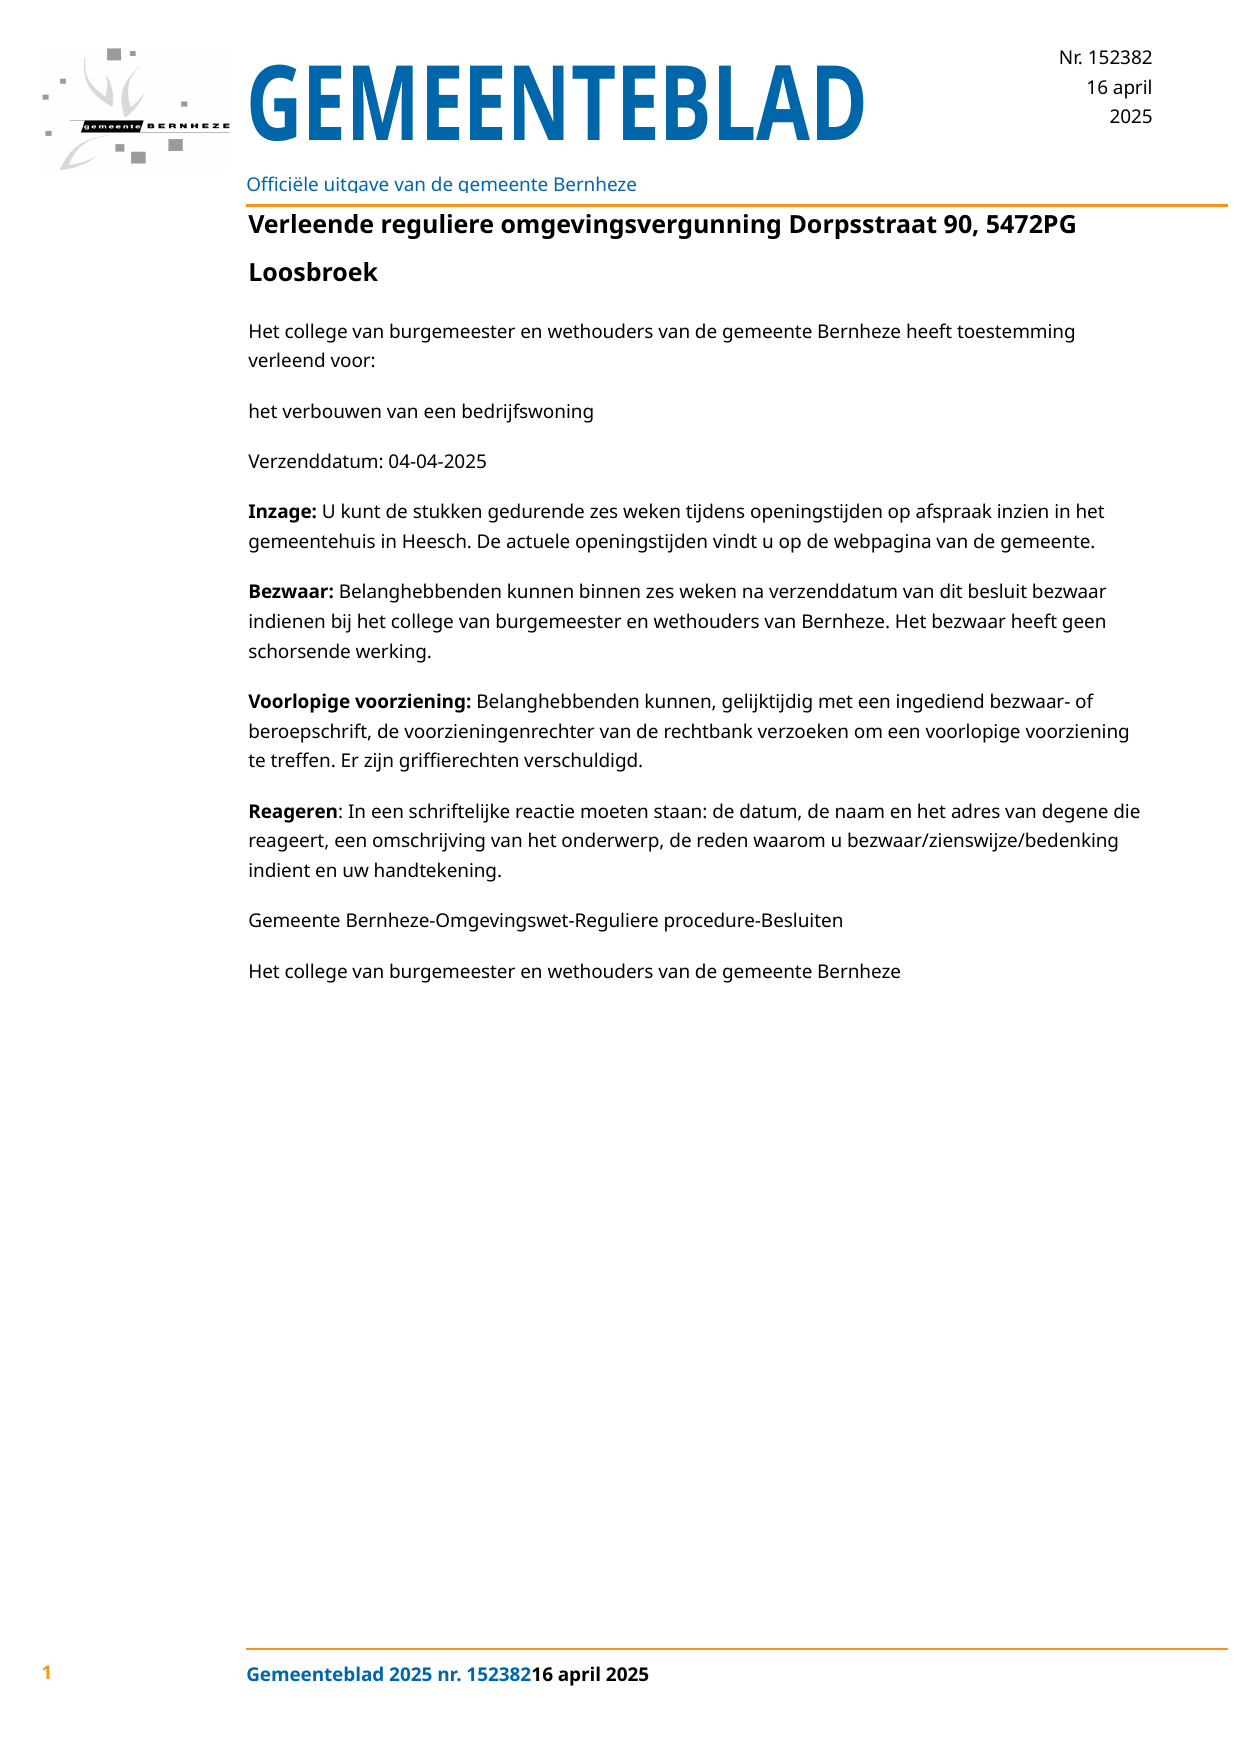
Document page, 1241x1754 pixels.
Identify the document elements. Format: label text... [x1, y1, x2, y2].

text Verleende reguliere omgevingsvergunning Dorpsstraat 90, 5472PG Loosbroek [248, 207, 1152, 288]
text Bezwaar: Belanghebbenden kunnen binnen zes weken na verzenddatum van dit besluit bezwaar indienen bij het college van burgemeester en wethouders van Bernheze. Het bezwaar heeft geen schorsende werking. [248, 579, 1152, 664]
text Verzenddatum: 04-04-2025 [248, 448, 1152, 474]
text Inzage: U kunt de stukken gedurende zes weken tijdens openingstijden op afspraak inzien in het gemeentehuis in Heesch. De actuele openingstijden vindt u op de webpagina van de gemeente. [248, 499, 1152, 554]
text Gemeente Bernheze-Omgevingswet-Reguliere procedure-Besluiten [248, 907, 1152, 933]
text het verbouwen van een bedrijfswoning [248, 398, 1152, 424]
picture [41, 47, 231, 172]
text Het college van burgemeester en wethouders van de gemeente Bernheze heeft toestemming verleend voor: [248, 318, 1152, 373]
text Reageren: In een schriftelijke reactie moeten staan: de datum, de naam en het adres van degene die reageert, een omschrijving van het onderwerp, de reden waarom u bezwaar/zienswijze/bedenking indient en uw handtekening. [248, 798, 1152, 883]
text Voorlopige voorziening: Belanghebbenden kunnen, gelijktijdig met een ingediend bezwaar- of beroepschrift, de voorzieningenrechter van de rechtbank verzoeken om een voorlopige voorziening te treffen. Er zijn griffierechten verschuldigd. [248, 688, 1152, 773]
text Het college van burgemeester en wethouders van de gemeente Bernheze [248, 958, 1152, 984]
